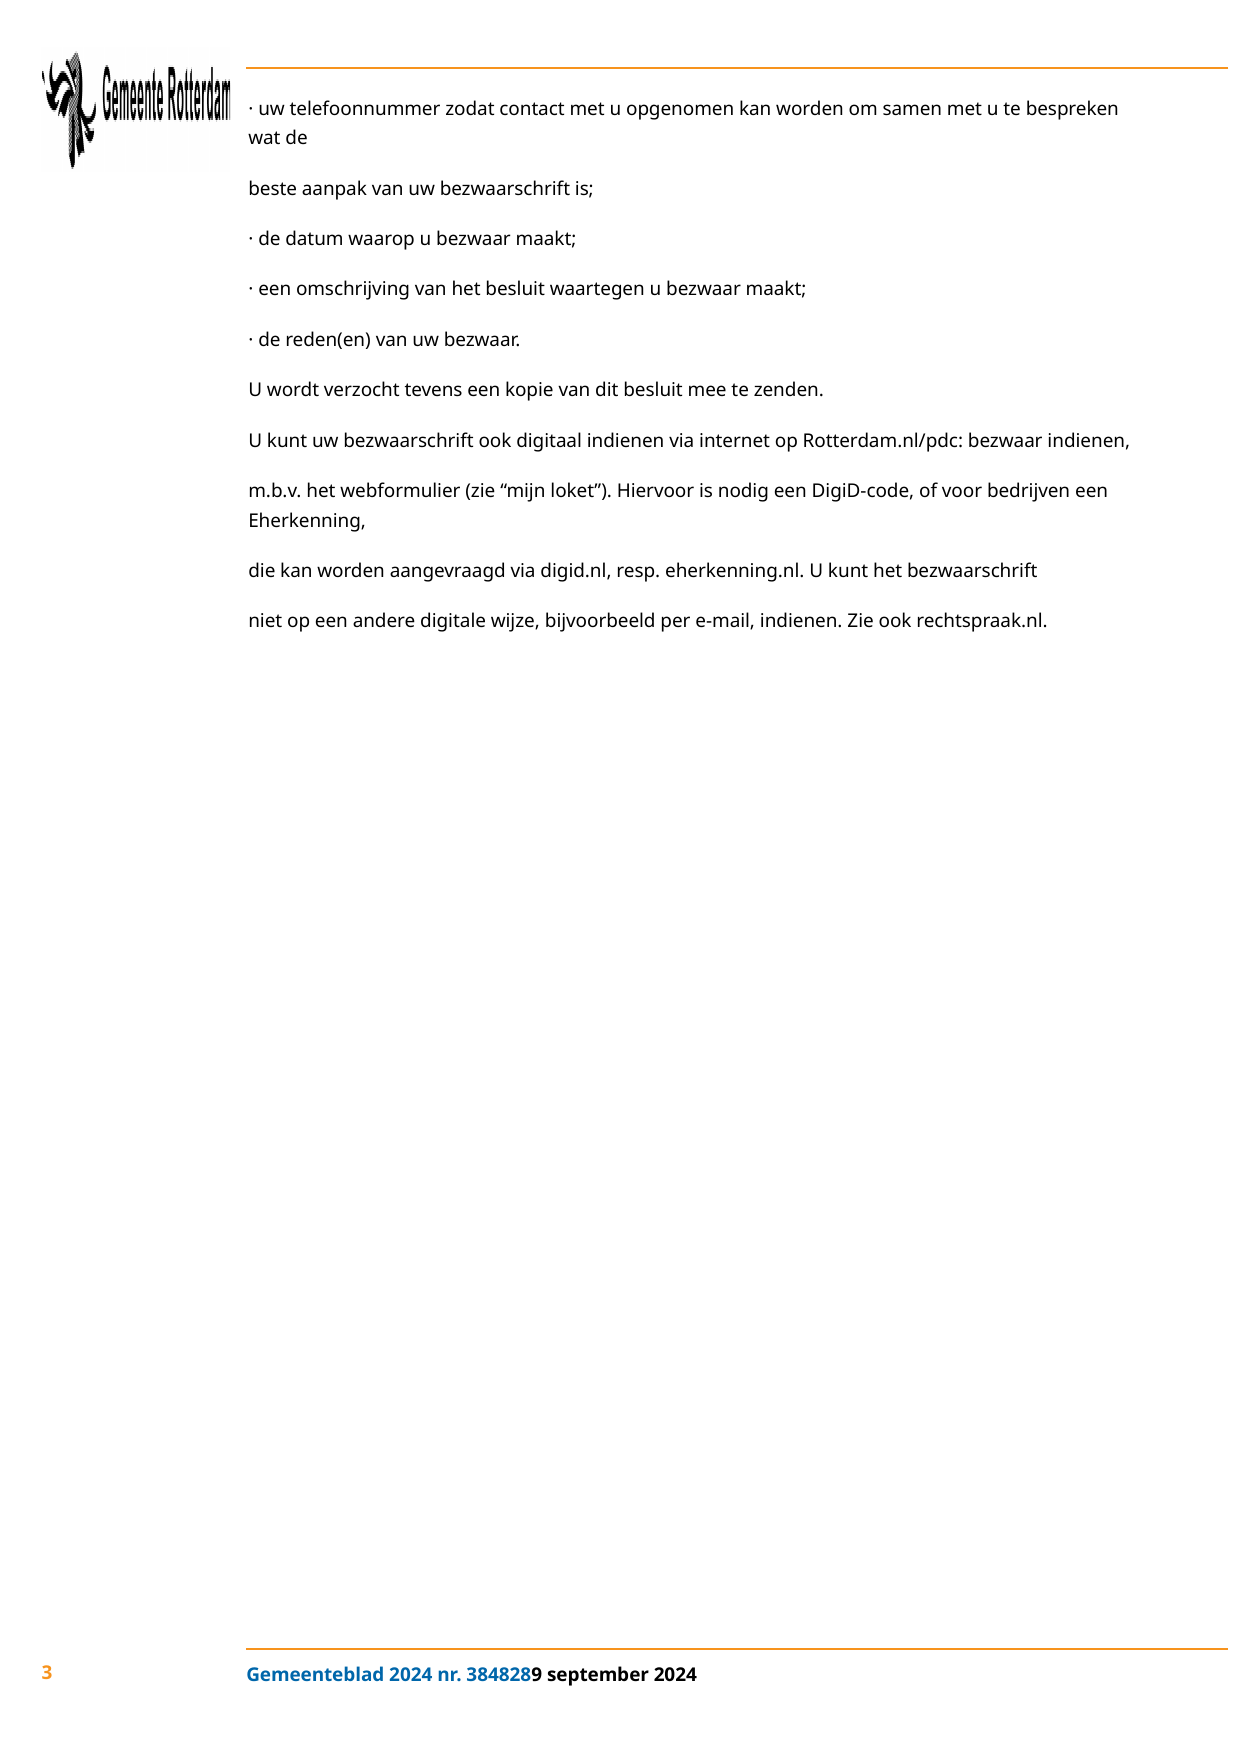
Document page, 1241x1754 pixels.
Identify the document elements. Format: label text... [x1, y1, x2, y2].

text U kunt uw bezwaarschrift ook digitaal indienen via internet op Rotterdam.nl/pdc: bezwaar indienen, [248, 427, 1152, 453]
text beste aanpak van uw bezwaarschrift is; [248, 175, 1152, 201]
text U wordt verzocht tevens een kopie van dit besluit mee te zenden. [248, 376, 1152, 402]
text die kan worden aangevraagd via digid.nl, resp. eherkenning.nl. U kunt het bezwaarschrift [248, 557, 1152, 583]
text · de datum waarop u bezwaar maakt; [248, 225, 1152, 251]
text m.b.v. het webformulier (zie “mijn loket”). Hiervoor is nodig een DigiD-code, of voor bedrijven een Eherkenning, [248, 477, 1152, 533]
text niet op een andere digitale wijze, bijvoorbeeld per e-mail, indienen. Zie ook rechtspraak.nl. [248, 608, 1152, 633]
text · uw telefoonnummer zodat contact met u opgenomen kan worden om samen met u te bespreken wat de [248, 95, 1152, 150]
text · een omschrijving van het besluit waartegen u bezwaar maakt; [248, 276, 1152, 301]
picture [41, 47, 231, 172]
text · de reden(en) van uw bezwaar. [248, 326, 1152, 352]
